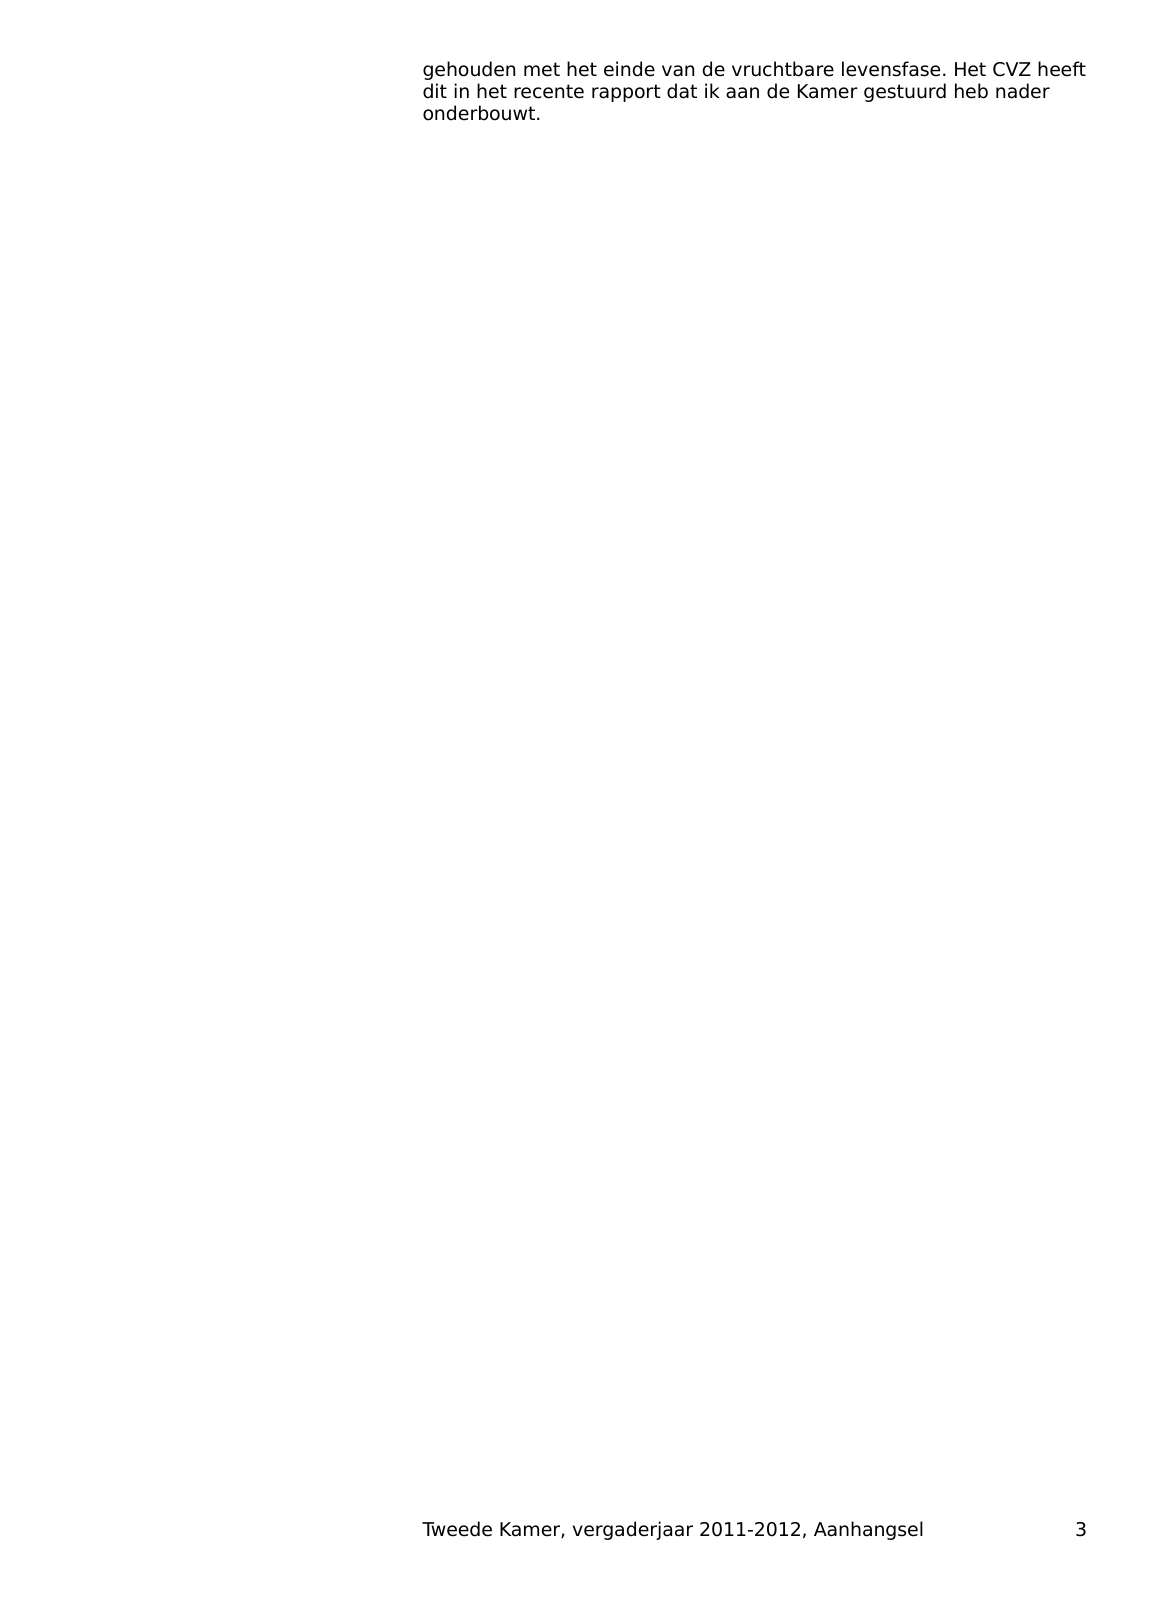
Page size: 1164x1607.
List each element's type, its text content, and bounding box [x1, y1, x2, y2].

text gehouden met het einde van de vruchtbare levensfase. Het CVZ heeft dit in het recente rapport dat ik aan de Kamer gestuurd heb nader onderbouwt. [422, 59, 1087, 125]
